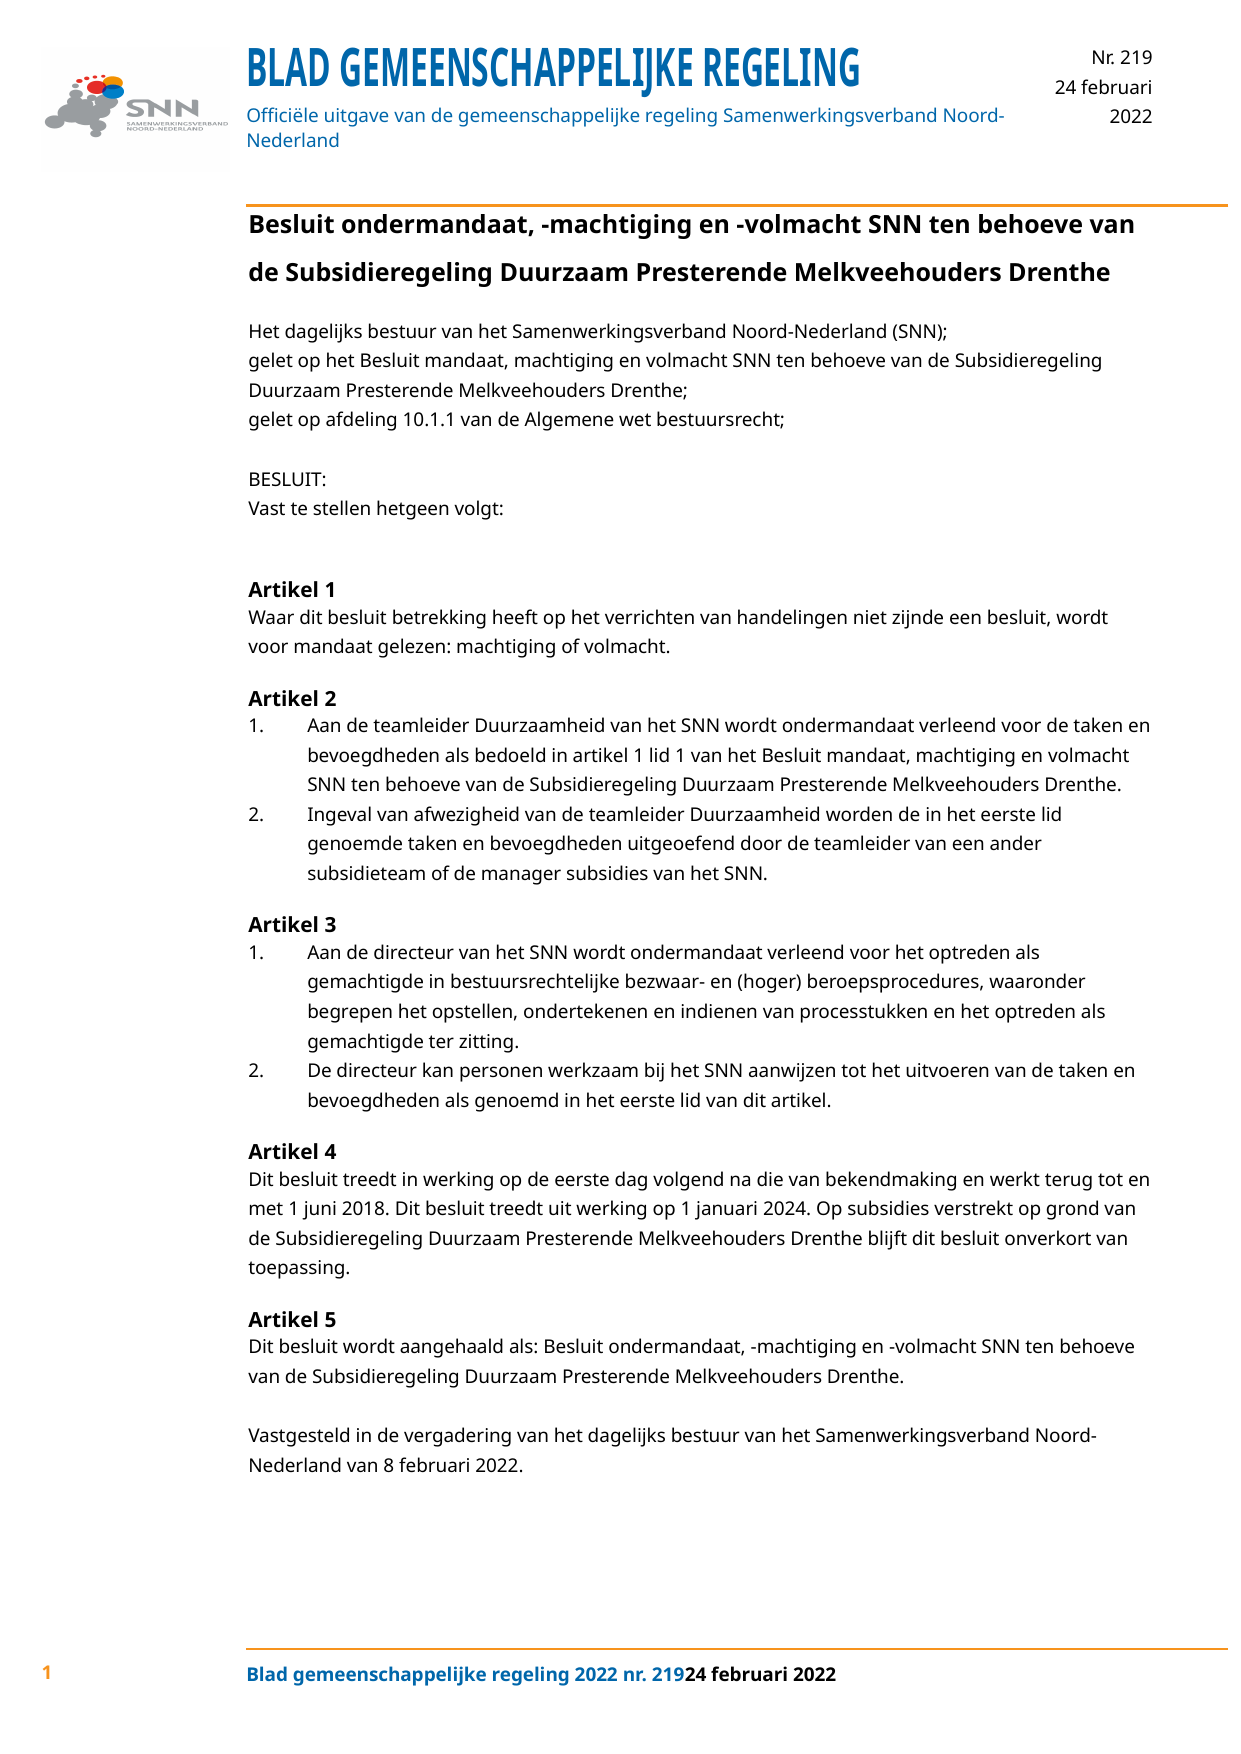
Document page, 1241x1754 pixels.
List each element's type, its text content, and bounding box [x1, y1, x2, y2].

picture [41, 47, 231, 172]
text Het dagelijks bestuur van het Samenwerkingsverband Noord-Nederland (SNN); [248, 318, 1152, 344]
text Besluit ondermandaat, -machtiging en -volmacht SNN ten behoeve van de Subsidieregeling Duurzaam Presterende Melkveehouders Drenthe [248, 207, 1152, 288]
list Aan de teamleider Duurzaamheid van het SNN wordt ondermandaat verleend voor de taken en bevoegdheden als bedoeld in artikel 1 lid 1 van het Besluit mandaat, machtiging en volmacht SNN ten behoeve van de Subsidieregeling Duurzaam Presterende Melkveehouders Drenthe. [248, 712, 1152, 797]
text Vastgesteld in de vergadering van het dagelijks bestuur van het Samenwerkingsverband Noord-Nederland van 8 februari 2022. [248, 1422, 1152, 1477]
text Artikel 3 [248, 911, 1152, 939]
text Artikel 4 [248, 1137, 1152, 1166]
text Waar dit besluit betrekking heeft op het verrichten van handelingen niet zijnde een besluit, wordt voor mandaat gelezen: machtiging of volmacht. [248, 604, 1152, 659]
text BESLUIT: [248, 466, 1152, 492]
text Dit besluit treedt in werking op de eerste dag volgend na die van bekendmaking en werkt terug tot en met 1 juni 2018. Dit besluit treedt uit werking op 1 januari 2024. Op subsidies verstrekt op grond van de Subsidieregeling Duurzaam Presterende Melkveehouders Drenthe blijft dit besluit onverkort van toepassing. [248, 1166, 1152, 1280]
text Artikel 5 [248, 1305, 1152, 1333]
list Ingeval van afwezigheid van de teamleider Duurzaamheid worden de in het eerste lid genoemde taken en bevoegdheden uitgeoefend door de teamleider van een ander subsidieteam of de manager subsidies van het SNN. [248, 801, 1152, 886]
text Vast te stellen hetgeen volgt: [248, 495, 1152, 521]
list De directeur kan personen werkzaam bij het SNN aanwijzen tot het uitvoeren van de taken en bevoegdheden als genoemd in het eerste lid van dit artikel. [248, 1057, 1152, 1113]
text Dit besluit wordt aangehaald als: Besluit ondermandaat, -machtiging en -volmacht SNN ten behoeve van de Subsidieregeling Duurzaam Presterende Melkveehouders Drenthe. [248, 1333, 1152, 1389]
list Aan de directeur van het SNN wordt ondermandaat verleend voor het optreden als gemachtigde in bestuursrechtelijke bezwaar- en (hoger) beroepsprocedures, waaronder begrepen het opstellen, ondertekenen en indienen van processtukken en het optreden als gemachtigde ter zitting. [248, 939, 1152, 1053]
text Artikel 2 [248, 684, 1152, 712]
text gelet op afdeling 10.1.1 van de Algemene wet bestuursrecht; [248, 407, 1152, 432]
text Artikel 1 [248, 575, 1152, 604]
text gelet op het Besluit mandaat, machtiging en volmacht SNN ten behoeve van de Subsidieregeling Duurzaam Presterende Melkveehouders Drenthe; [248, 347, 1152, 403]
